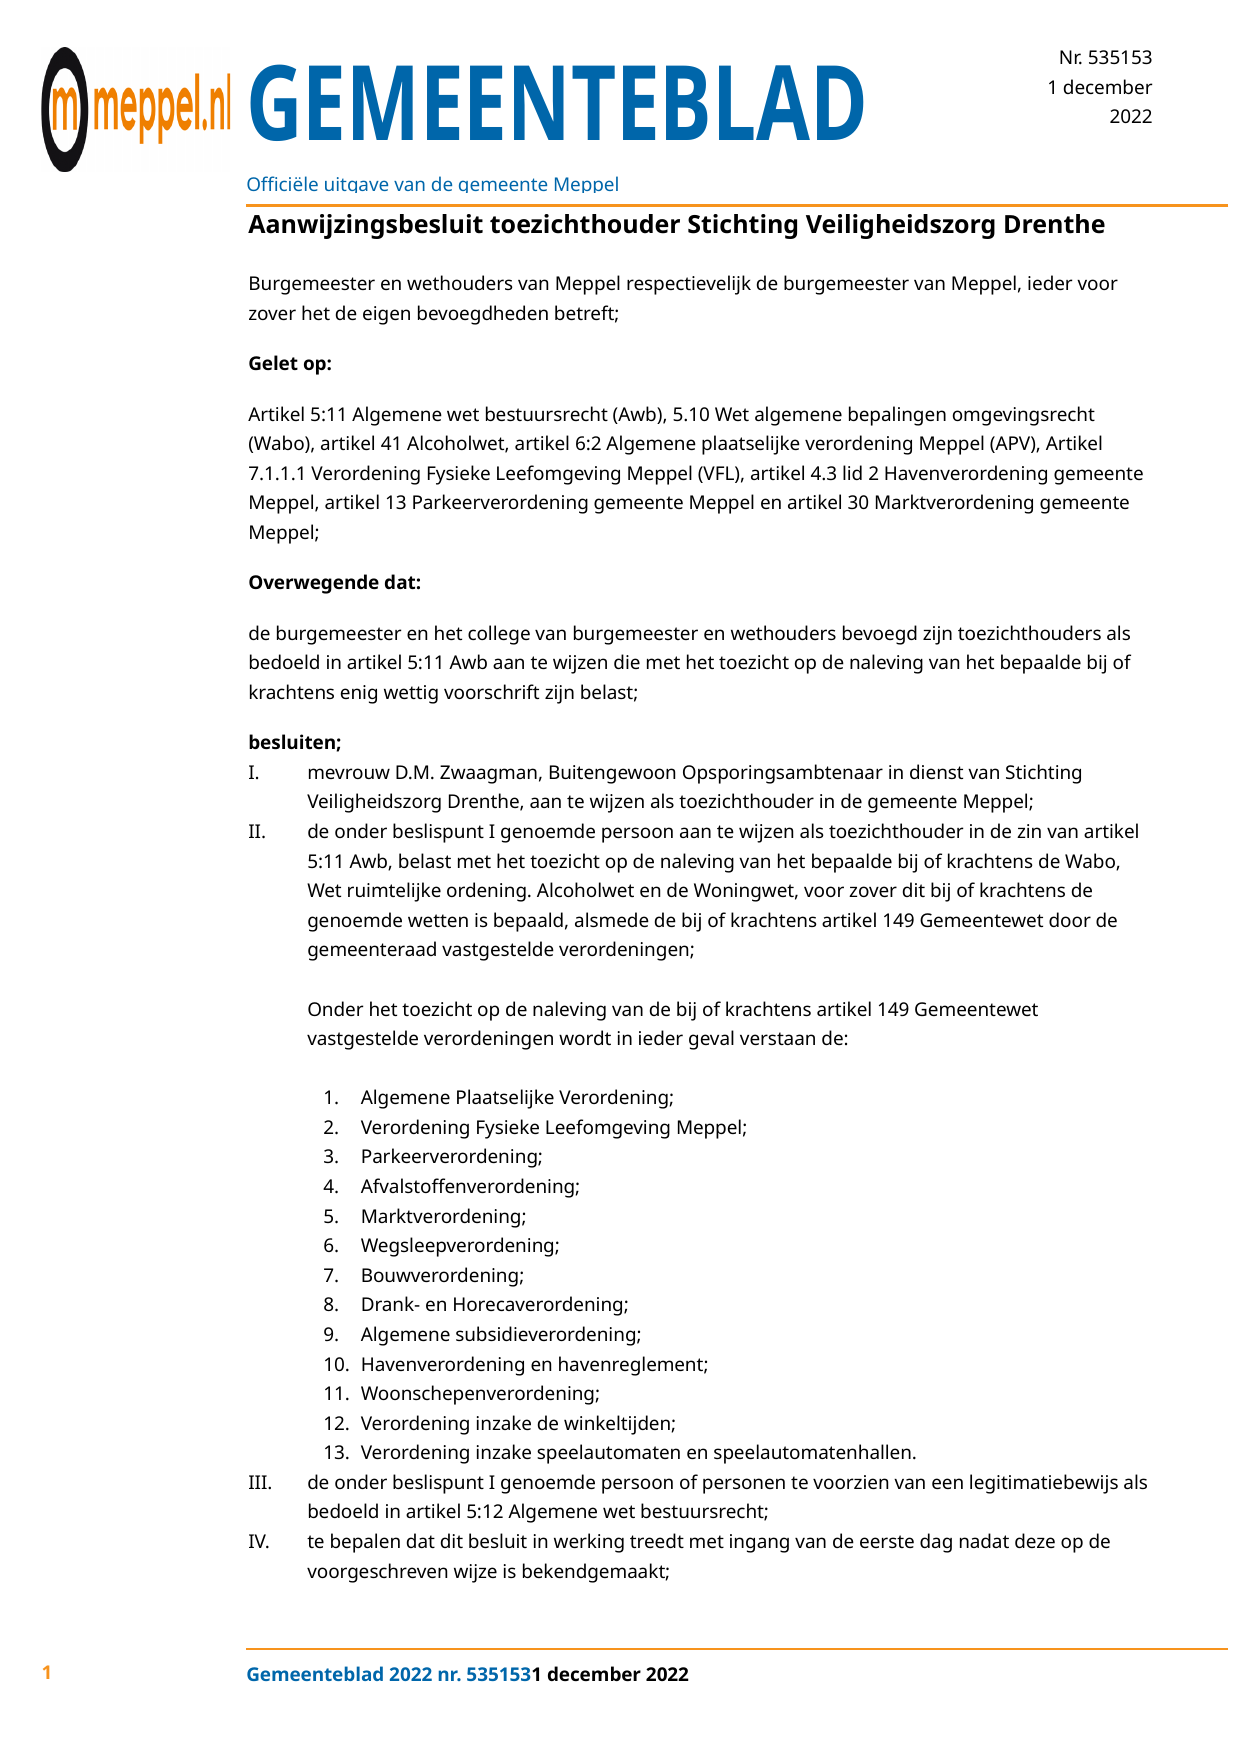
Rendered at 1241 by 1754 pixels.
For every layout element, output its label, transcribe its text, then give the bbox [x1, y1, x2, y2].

list te bepalen dat dit besluit in werking treedt met ingang van de eerste dag nadat deze op de voorgeschreven wijze is bekendgemaakt; [248, 1528, 1152, 1583]
list Onder het toezicht op de naleving van de bij of krachtens artikel 149 Gemeentewet vastgestelde verordeningen wordt in ieder geval verstaan de: [248, 996, 1152, 1051]
list Verordening inzake de winkeltijden; [323, 1410, 1152, 1436]
text de burgemeester en het college van burgemeester en wethouders bevoegd zijn toezichthouders als bedoeld in artikel 5:11 Awb aan te wijzen die met het toezicht op de naleving van het bepaalde bij of krachtens enig wettig voorschrift zijn belast; [248, 620, 1152, 705]
list Algemene Plaatselijke Verordening; [323, 1084, 1152, 1110]
picture [41, 47, 231, 172]
text Overwegende dat: [248, 569, 1152, 595]
list Marktverordening; [323, 1203, 1152, 1228]
text Artikel 5:11 Algemene wet bestuursrecht (Awb), 5.10 Wet algemene bepalingen omgevingsrecht (Wabo), artikel 41 Alcoholwet, artikel 6:2 Algemene plaatselijke verordening Meppel (APV), Artikel 7.1.1.1 Verordening Fysieke Leefomgeving Meppel (VFL), artikel 4.3 lid 2 Havenverordening gemeente Meppel, artikel 13 Parkeerverordening gemeente Meppel en artikel 30 Marktverordening gemeente Meppel; [248, 401, 1152, 545]
list Havenverordening en havenreglement; [323, 1351, 1152, 1376]
list Drank- en Horecaverordening; [323, 1292, 1152, 1317]
list Verordening inzake speelautomaten en speelautomatenhallen. [323, 1439, 1152, 1465]
list Afvalstoffenverordening; [323, 1173, 1152, 1199]
list de onder beslispunt I genoemde persoon aan te wijzen als toezichthouder in de zin van artikel 5:11 Awb, belast met het toezicht op de naleving van het bepaalde bij of krachtens de Wabo, Wet ruimtelijke ordening. Alcoholwet en de Woningwet, voor zover dit bij of krachtens de genoemde wetten is bepaald, alsmede de bij of krachtens artikel 149 Gemeentewet door de gemeenteraad vastgestelde verordeningen; [248, 818, 1152, 962]
text Burgemeester en wethouders van Meppel respectievelijk de burgemeester van Meppel, ieder voor zover het de eigen bevoegdheden betreft; [248, 270, 1152, 326]
list mevrouw D.M. Zwaagman, Buitengewoon Opsporingsambtenaar in dienst van Stichting Veiligheidszorg Drenthe, aan te wijzen als toezichthouder in de gemeente Meppel; [248, 759, 1152, 814]
list Algemene subsidieverordening; [323, 1321, 1152, 1347]
list Bouwverordening; [323, 1262, 1152, 1288]
list Woonschepenverordening; [323, 1380, 1152, 1406]
list Parkeerverordening; [323, 1144, 1152, 1169]
text Aanwijzingsbesluit toezichthouder Stichting Veiligheidszorg Drenthe [248, 207, 1152, 241]
list de onder beslispunt I genoemde persoon of personen te voorzien van een legitimatiebewijs als bedoeld in artikel 5:12 Algemene wet bestuursrecht; [248, 1469, 1152, 1524]
list Wegsleepverordening; [323, 1232, 1152, 1258]
text Gelet op: [248, 350, 1152, 376]
text besluiten; [248, 729, 1152, 755]
list Verordening Fysieke Leefomgeving Meppel; [323, 1114, 1152, 1140]
